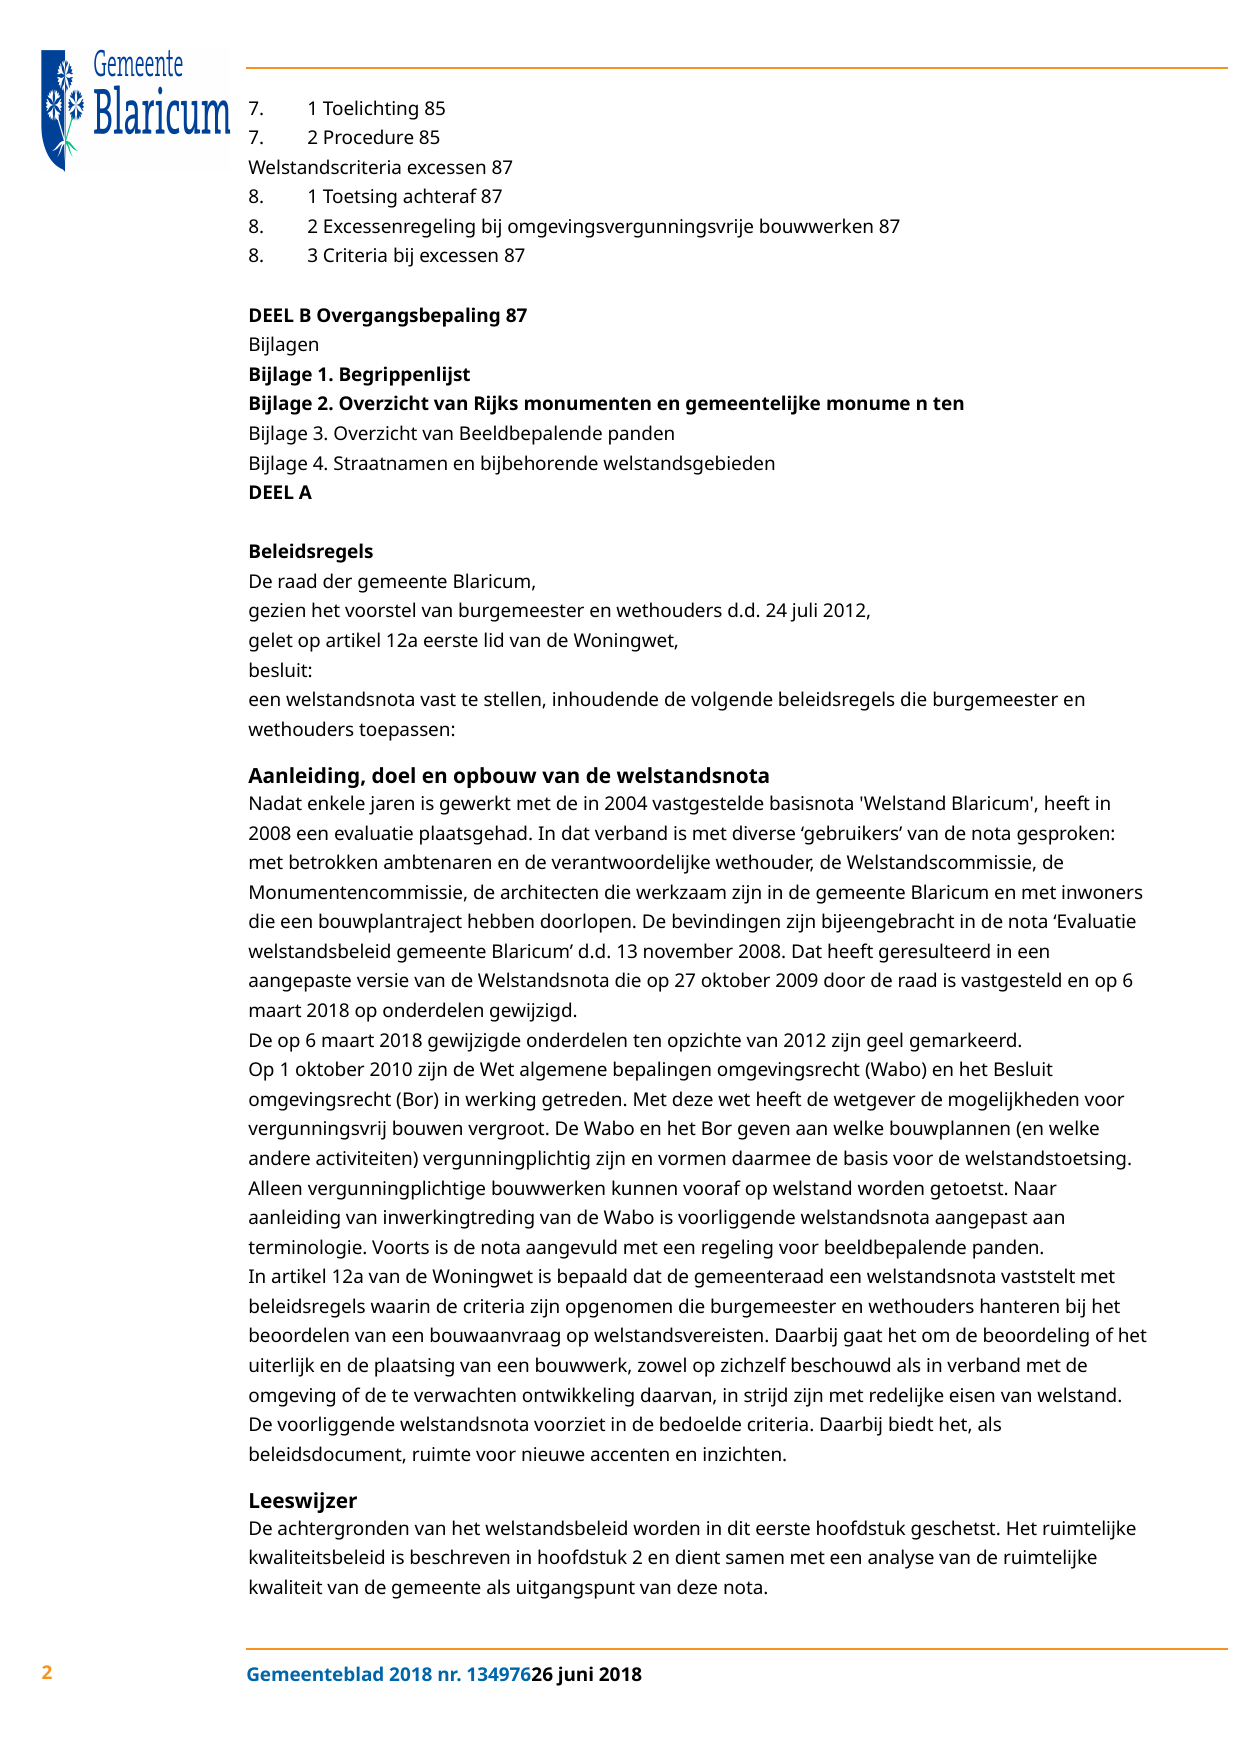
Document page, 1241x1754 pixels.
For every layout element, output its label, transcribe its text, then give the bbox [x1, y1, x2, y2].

text Welstandscriteria excessen 87 [248, 154, 1152, 180]
list 1 Toetsing achteraf 87 [248, 183, 1152, 209]
text gezien het voorstel van burgemeester en wethouders d.d. 24 juli 2012, [248, 598, 1152, 623]
text De op 6 maart 2018 gewijzigde onderdelen ten opzichte van 2012 zijn geel gemarkeerd. [248, 1027, 1152, 1052]
list 3 Criteria bij excessen 87 [248, 243, 1152, 268]
text een welstandsnota vast te stellen, inhoudende de volgende beleidsregels die burgemeester en wethouders toepassen: [248, 686, 1152, 742]
text Leeswijzer [248, 1487, 1152, 1515]
text Bijlage 4. Straatnamen en bijbehorende welstandsgebieden [248, 450, 1152, 476]
text gelet op artikel 12a eerste lid van de Woningwet, [248, 627, 1152, 653]
text Nadat enkele jaren is gewerkt met de in 2004 vastgestelde basisnota 'Welstand Blaricum', heeft in 2008 een evaluatie plaatsgehad. In dat verband is met diverse ‘gebruikers’ van de nota gesproken: met betrokken ambtenaren en de verantwoordelijke wethouder, de Welstandscommissie, de Monumentencommissie, de architecten die werkzaam zijn in de gemeente Blaricum en met inwoners die een bouwplantraject hebben doorlopen. De bevindingen zijn bijeengebracht in de nota ‘Evaluatie welstandsbeleid gemeente Blaricum’ d.d. 13 november 2008. Dat heeft geresulteerd in een aangepaste versie van de Welstandsnota die op 27 oktober 2009 door de raad is vastgesteld en op 6 maart 2018 op onderdelen gewijzigd. [248, 790, 1152, 1023]
text besluit: [248, 657, 1152, 683]
text De raad der gemeente Blaricum, [248, 568, 1152, 594]
list 2 Excessenregeling bij omgevingsvergunningsvrije bouwwerken 87 [248, 213, 1152, 239]
text Bijlage 1. Begrippenlijst [248, 361, 1152, 387]
text Op 1 oktober 2010 zijn de Wet algemene bepalingen omgevingsrecht (Wabo) en het Besluit omgevingsrecht (Bor) in werking getreden. Met deze wet heeft de wetgever de mogelijkheden voor vergunningsvrij bouwen vergroot. De Wabo en het Bor geven aan welke bouwplannen (en welke andere activiteiten) vergunningplichtig zijn en vormen daarmee de basis voor de welstandstoetsing. Alleen vergunningplichtige bouwwerken kunnen vooraf op welstand worden getoetst. Naar aanleiding van inwerkingtreding van de Wabo is voorliggende welstandsnota aangepast aan terminologie. Voorts is de nota aangevuld met een regeling voor beeldbepalende panden. [248, 1056, 1152, 1259]
text Bijlagen [248, 331, 1152, 357]
list 1 Toelichting 85 [248, 95, 1152, 121]
list 2 Procedure 85 [248, 124, 1152, 150]
text DEEL B Overgangsbepaling 87 [248, 302, 1152, 328]
text Bijlage 3. Overzicht van Beeldbepalende panden [248, 420, 1152, 446]
text In artikel 12a van de Woningwet is bepaald dat de gemeenteraad een welstandsnota vaststelt met beleidsregels waarin de criteria zijn opgenomen die burgemeester en wethouders hanteren bij het beoordelen van een bouwaanvraag op welstandsvereisten. Daarbij gaat het om de beoordeling of het uiterlijk en de plaatsing van een bouwwerk, zowel op zichzelf beschouwd als in verband met de omgeving of de te verwachten ontwikkeling daarvan, in strijd zijn met redelijke eisen van welstand. De voorliggende welstandsnota voorziet in de bedoelde criteria. Daarbij biedt het, als beleidsdocument, ruimte voor nieuwe accenten en inzichten. [248, 1263, 1152, 1467]
text DEEL A [248, 479, 1152, 505]
text De achtergronden van het welstandsbeleid worden in dit eerste hoofdstuk geschetst. Het ruimtelijke kwaliteitsbeleid is beschreven in hoofdstuk 2 en dient samen met een analyse van de ruimtelijke kwaliteit van de gemeente als uitgangspunt van deze nota. [248, 1515, 1152, 1600]
text Aanleiding, doel en opbouw van de welstandsnota [248, 762, 1152, 790]
text Beleidsregels [248, 538, 1152, 564]
picture [41, 47, 231, 172]
text Bijlage 2. Overzicht van Rijks monumenten en gemeentelijke monume n ten [248, 391, 1152, 416]
